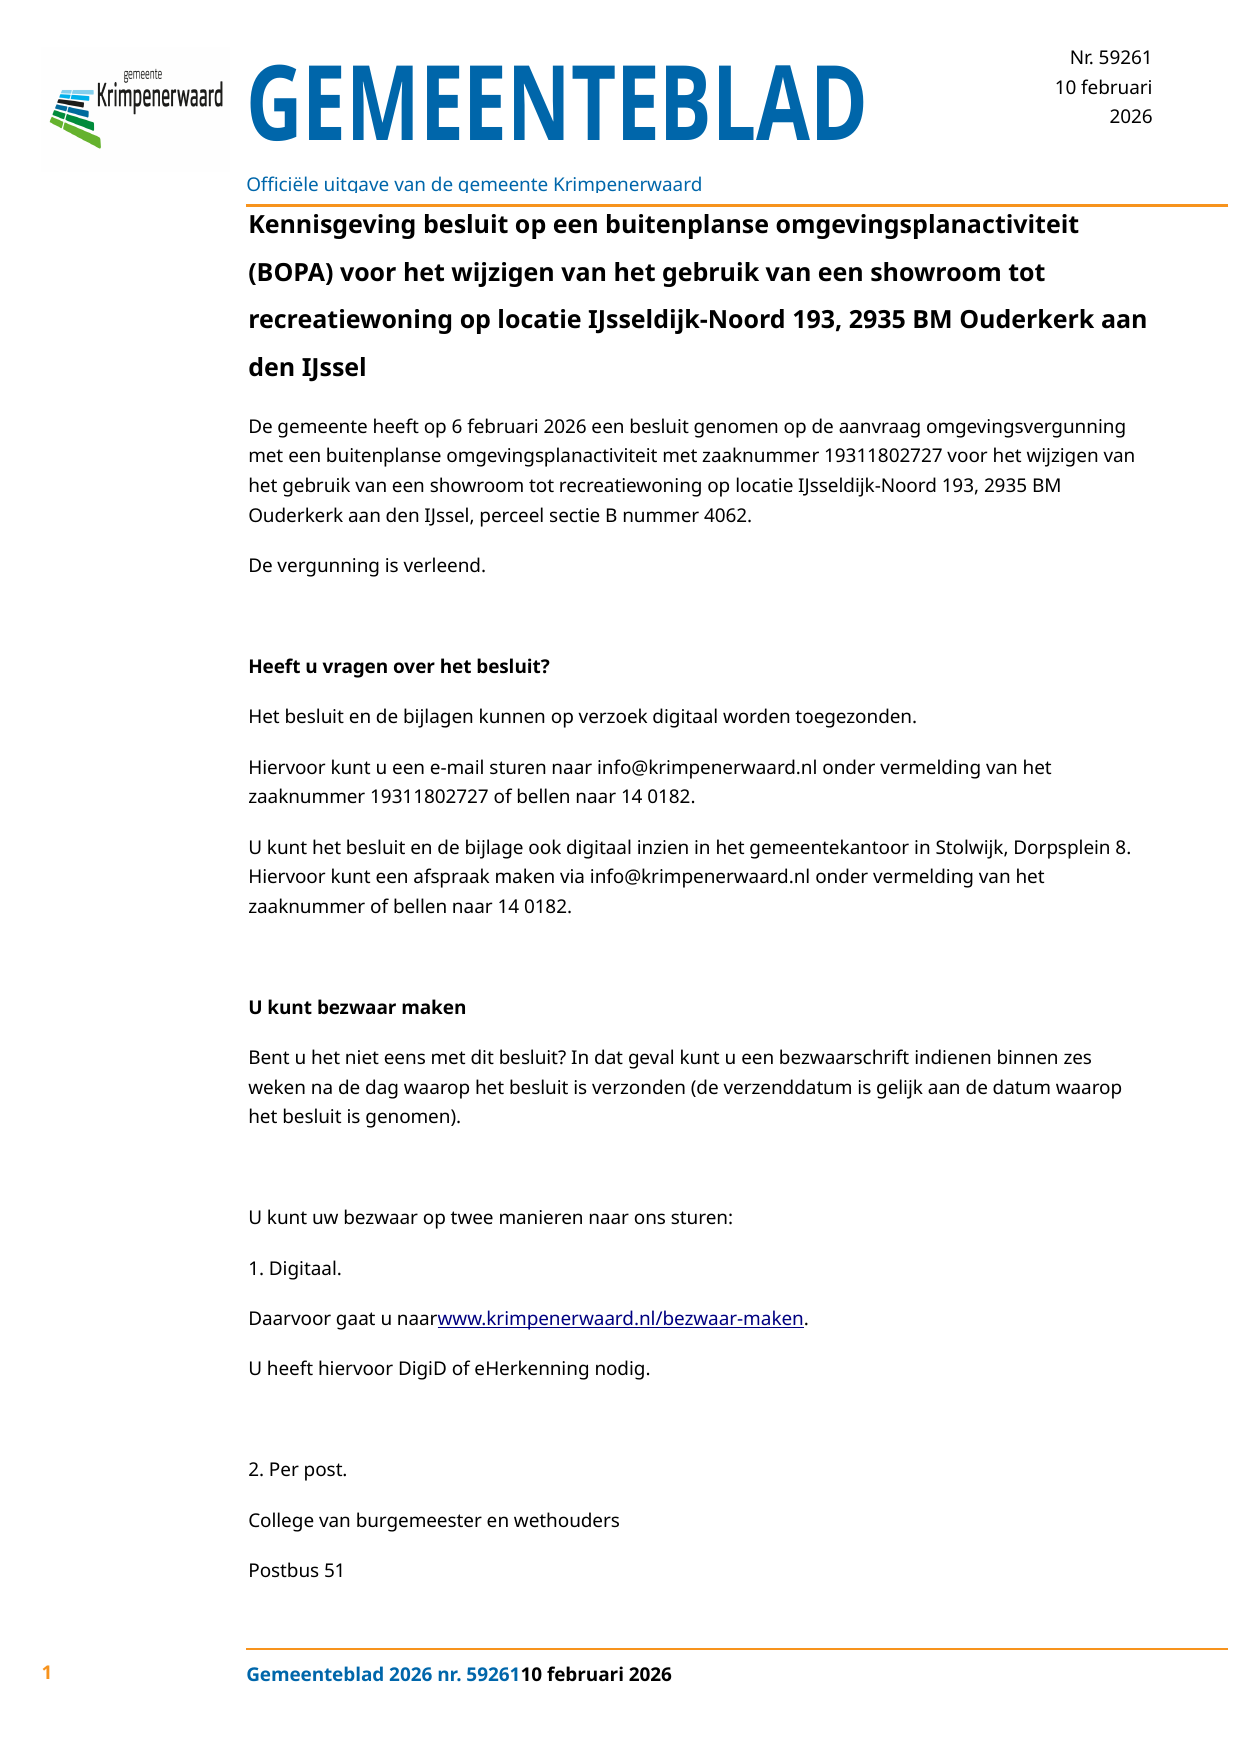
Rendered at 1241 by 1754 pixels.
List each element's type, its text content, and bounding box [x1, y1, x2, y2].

text De gemeente heeft op 6 februari 2026 een besluit genomen op de aanvraag omgevingsvergunning met een buitenplanse omgevingsplanactiviteit met zaaknummer 19311802727 voor het wijzigen van het gebruik van een showroom tot recreatiewoning op locatie IJsseldijk-Noord 193, 2935 BM Ouderkerk aan den IJssel, perceel sectie B nummer 4062. [248, 413, 1152, 528]
text 2. Per post. [248, 1456, 1152, 1482]
text Kennisgeving besluit op een buitenplanse omgevingsplanactiviteit (BOPA) voor het wijzigen van het gebruik van een showroom tot recreatiewoning op locatie IJsseldijk-Noord 193, 2935 BM Ouderkerk aan den IJssel [248, 207, 1152, 384]
text U heeft hiervoor DigiD of eHerkenning nodig. [248, 1356, 1152, 1381]
text U kunt het besluit en de bijlage ook digitaal inzien in het gemeentekantoor in Stolwijk, Dorpsplein 8. Hiervoor kunt een afspraak maken via info@krimpenerwaard.nl onder vermelding van het zaaknummer of bellen naar 14 0182. [248, 834, 1152, 919]
text Daarvoor gaat u naarwww.krimpenerwaard.nl/bezwaar-maken. [248, 1305, 1152, 1331]
picture [41, 47, 231, 172]
text Hiervoor kunt u een e-mail sturen naar info@krimpenerwaard.nl onder vermelding van het zaaknummer 19311802727 of bellen naar 14 0182. [248, 754, 1152, 809]
text 1. Digitaal. [248, 1255, 1152, 1281]
text Heeft u vragen over het besluit? [248, 653, 1152, 679]
text De vergunning is verleend. [248, 552, 1152, 578]
text College van burgemeester en wethouders [248, 1507, 1152, 1533]
text Het besluit en de bijlagen kunnen op verzoek digitaal worden toegezonden. [248, 703, 1152, 729]
text U kunt uw bezwaar op twee manieren naar ons sturen: [248, 1204, 1152, 1230]
text Postbus 51 [248, 1557, 1152, 1583]
text U kunt bezwaar maken [248, 994, 1152, 1020]
text Bent u het niet eens met dit besluit? In dat geval kunt u een bezwaarschrift indienen binnen zes weken na de dag waarop het besluit is verzonden (de verzenddatum is gelijk aan de datum waarop het besluit is genomen). [248, 1044, 1152, 1129]
